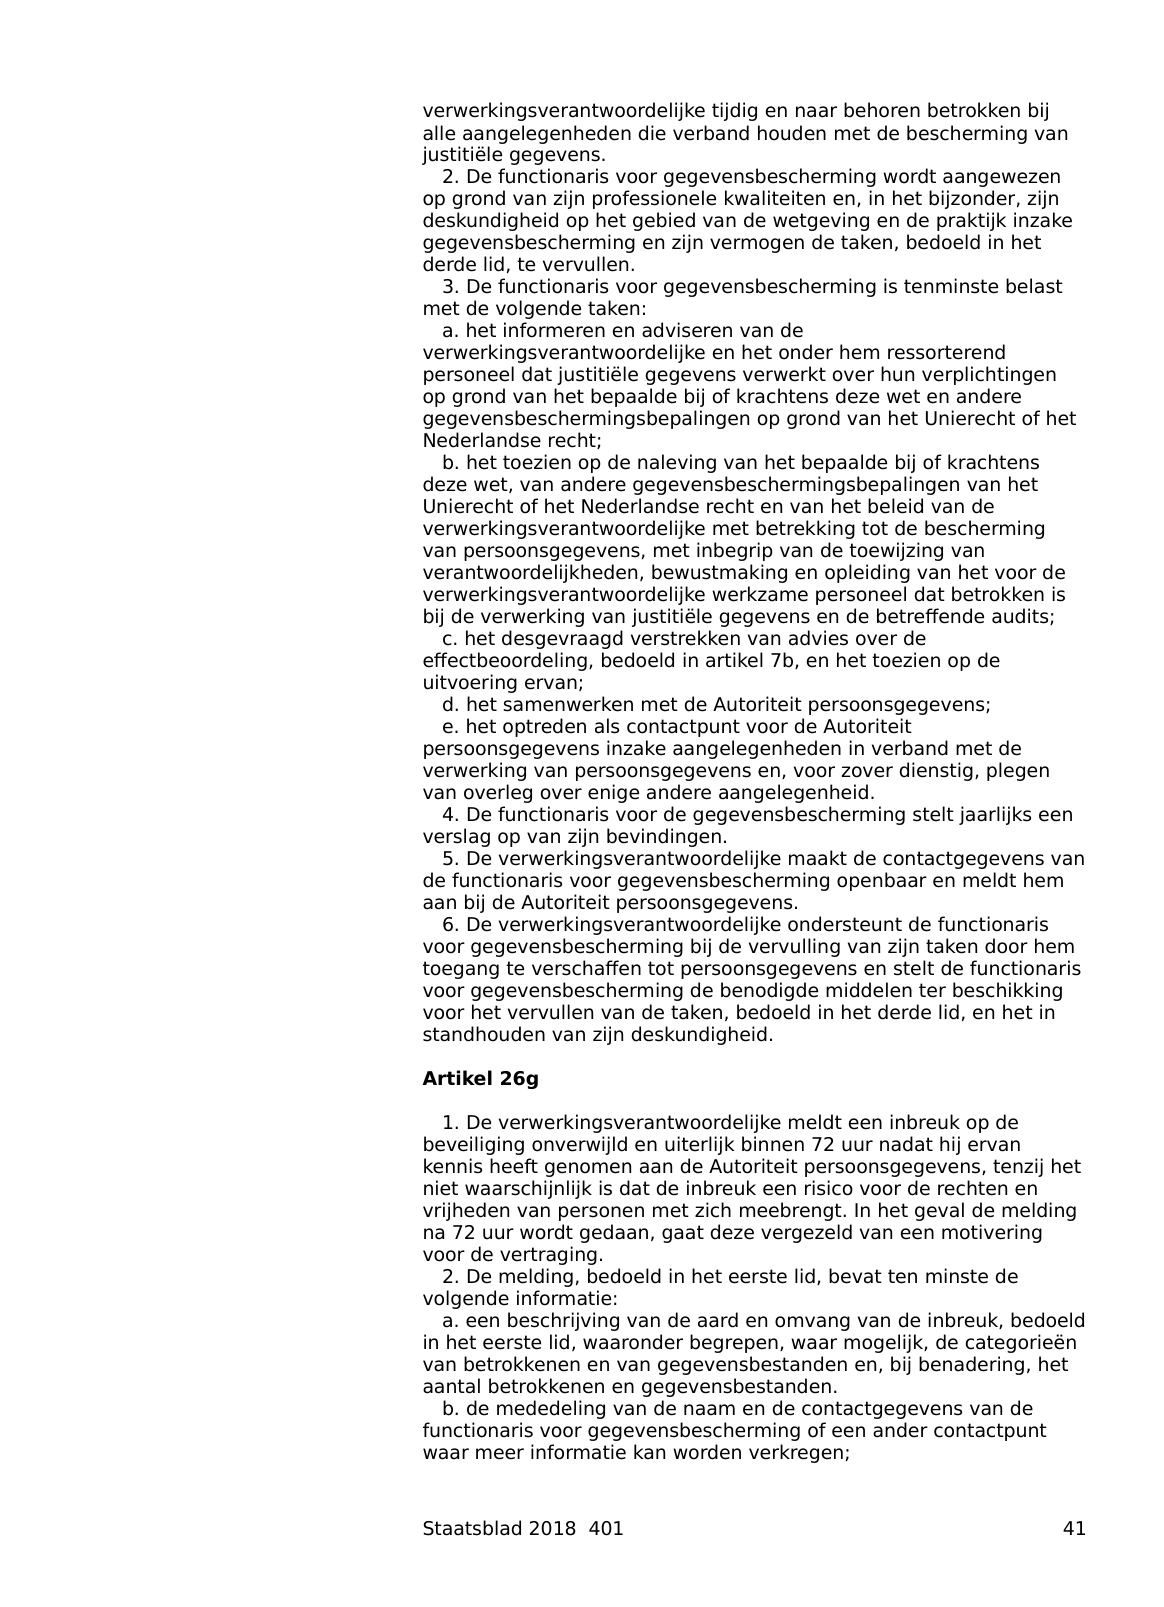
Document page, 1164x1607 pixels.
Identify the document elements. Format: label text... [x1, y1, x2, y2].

text 2. De melding, bedoeld in het eerste lid, bevat ten minste de volgende informatie: [422, 1266, 1087, 1310]
text 1. De verwerkingsverantwoordelijke meldt een inbreuk op de beveiliging onverwijld en uiterlijk binnen 72 uur nadat hij ervan kennis heeft genomen aan de Autoriteit persoonsgegevens, tenzij het niet waarschijnlijk is dat de inbreuk een risico voor de rechten en vrijheden van personen met zich meebrengt. In het geval de melding na 72 uur wordt gedaan, gaat deze vergezeld van een motivering voor de vertraging. [422, 1112, 1087, 1266]
text a. een beschrijving van de aard en omvang van de inbreuk, bedoeld in het eerste lid, waaronder begrepen, waar mogelijk, de categorieën van betrokkenen en van gegevensbestanden en, bij benadering, het aantal betrokkenen en gegevensbestanden. [422, 1310, 1087, 1398]
text b. de mededeling van de naam en de contactgegevens van de functionaris voor gegevensbescherming of een ander contactpunt waar meer informatie kan worden verkregen; [422, 1398, 1087, 1463]
text c. het desgevraagd verstrekken van advies over de effectbeoordeling, bedoeld in artikel 7b, en het toezien op de uitvoering ervan; [422, 628, 1087, 694]
text 3. De functionaris voor gegevensbescherming is tenminste belast met de volgende taken: [422, 276, 1087, 320]
text a. het informeren en adviseren van de verwerkingsverantwoordelijke en het onder hem ressorterend personeel dat justitiële gegevens verwerkt over hun verplichtingen op grond van het bepaalde bij of krachtens deze wet en andere gegevensbeschermingsbepalingen op grond van het Unierecht of het Nederlandse recht; [422, 320, 1087, 452]
text 2. De functionaris voor gegevensbescherming wordt aangewezen op grond van zijn professionele kwaliteiten en, in het bijzonder, zijn deskundigheid op het gebied van de wetgeving en de praktijk inzake gegevensbescherming en zijn vermogen de taken, bedoeld in het derde lid, te vervullen. [422, 166, 1087, 276]
text 6. De verwerkingsverantwoordelijke ondersteunt de functionaris voor gegevensbescherming bij de vervulling van zijn taken door hem toegang te verschaffen tot persoonsgegevens en stelt de functionaris voor gegevensbescherming de benodigde middelen ter beschikking voor het vervullen van de taken, bedoeld in het derde lid, en het in standhouden van zijn deskundigheid. [422, 914, 1087, 1046]
text 5. De verwerkingsverantwoordelijke maakt de contactgegevens van de functionaris voor gegevensbescherming openbaar en meldt hem aan bij de Autoriteit persoonsgegevens. [422, 848, 1087, 914]
subtitle Artikel 26g [422, 1068, 1087, 1090]
text 4. De functionaris voor de gegevensbescherming stelt jaarlijks een verslag op van zijn bevindingen. [422, 804, 1087, 848]
text verwerkingsverantwoordelijke tijdig en naar behoren betrokken bij alle aangelegenheden die verband houden met de bescherming van justitiële gegevens. [422, 100, 1087, 166]
text e. het optreden als contactpunt voor de Autoriteit persoonsgegevens inzake aangelegenheden in verband met de verwerking van persoonsgegevens en, voor zover dienstig, plegen van overleg over enige andere aangelegenheid. [422, 716, 1087, 804]
text b. het toezien op de naleving van het bepaalde bij of krachtens deze wet, van andere gegevensbeschermingsbepalingen van het Unierecht of het Nederlandse recht en van het beleid van de verwerkingsverantwoordelijke met betrekking tot de bescherming van persoonsgegevens, met inbegrip van de toewijzing van verantwoordelijkheden, bewustmaking en opleiding van het voor de verwerkingsverantwoordelijke werkzame personeel dat betrokken is bij de verwerking van justitiële gegevens en de betreffende audits; [422, 452, 1087, 628]
text d. het samenwerken met de Autoriteit persoonsgegevens; [422, 694, 1087, 716]
